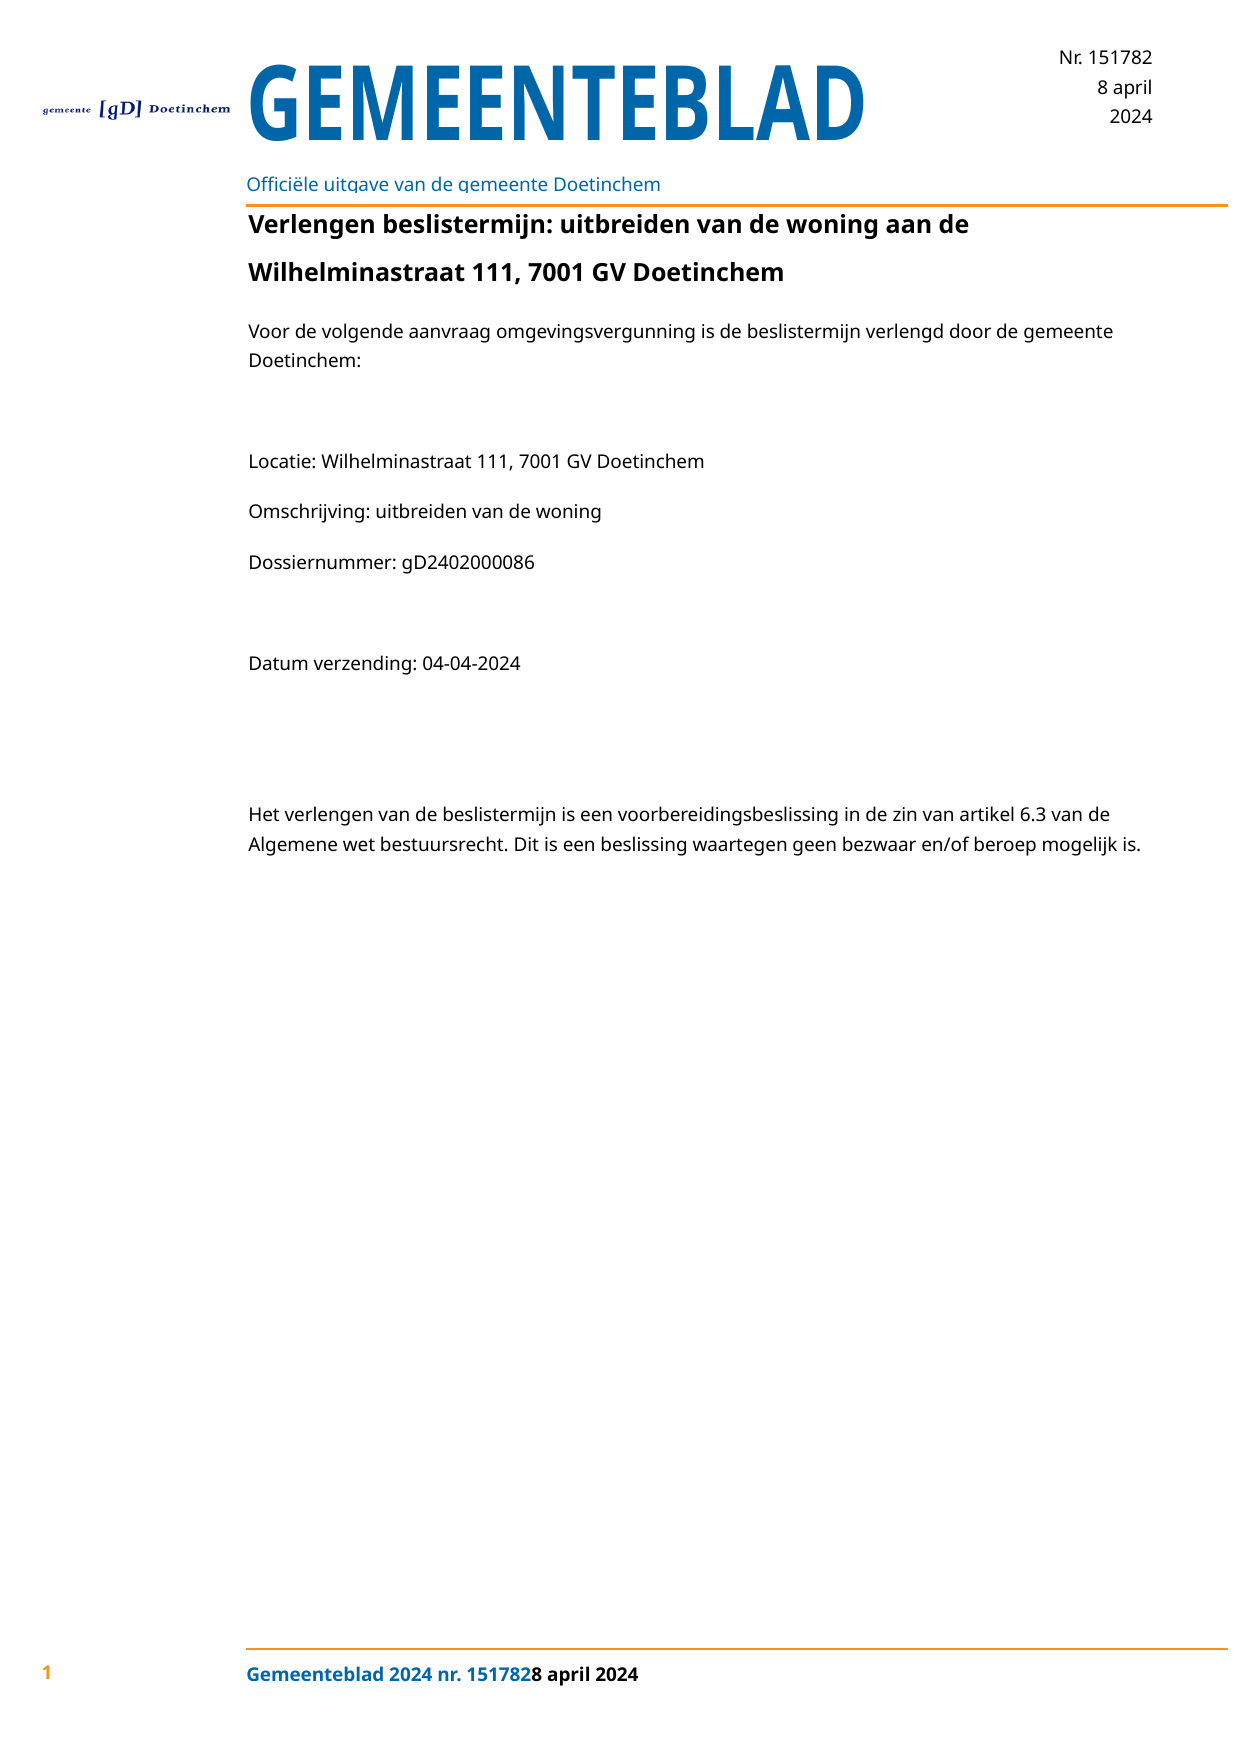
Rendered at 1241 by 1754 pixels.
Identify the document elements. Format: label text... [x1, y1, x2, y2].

text Voor de volgende aanvraag omgevingsvergunning is de beslistermijn verlengd door de gemeente Doetinchem: [248, 318, 1152, 373]
text Dossiernummer: gD2402000086 [248, 549, 1152, 575]
text Datum verzending: 04-04-2024 [248, 650, 1152, 676]
text Het verlengen van de beslistermijn is een voorbereidingsbeslissing in de zin van artikel 6.3 van de Algemene wet bestuursrecht. Dit is een beslissing waartegen geen bezwaar en/of beroep mogelijk is. [248, 801, 1152, 857]
text Omschrijving: uitbreiden van de woning [248, 499, 1152, 524]
text Locatie: Wilhelminastraat 111, 7001 GV Doetinchem [248, 448, 1152, 474]
text Verlengen beslistermijn: uitbreiden van de woning aan de Wilhelminastraat 111, 7001 GV Doetinchem [248, 207, 1152, 288]
picture [41, 47, 231, 172]
